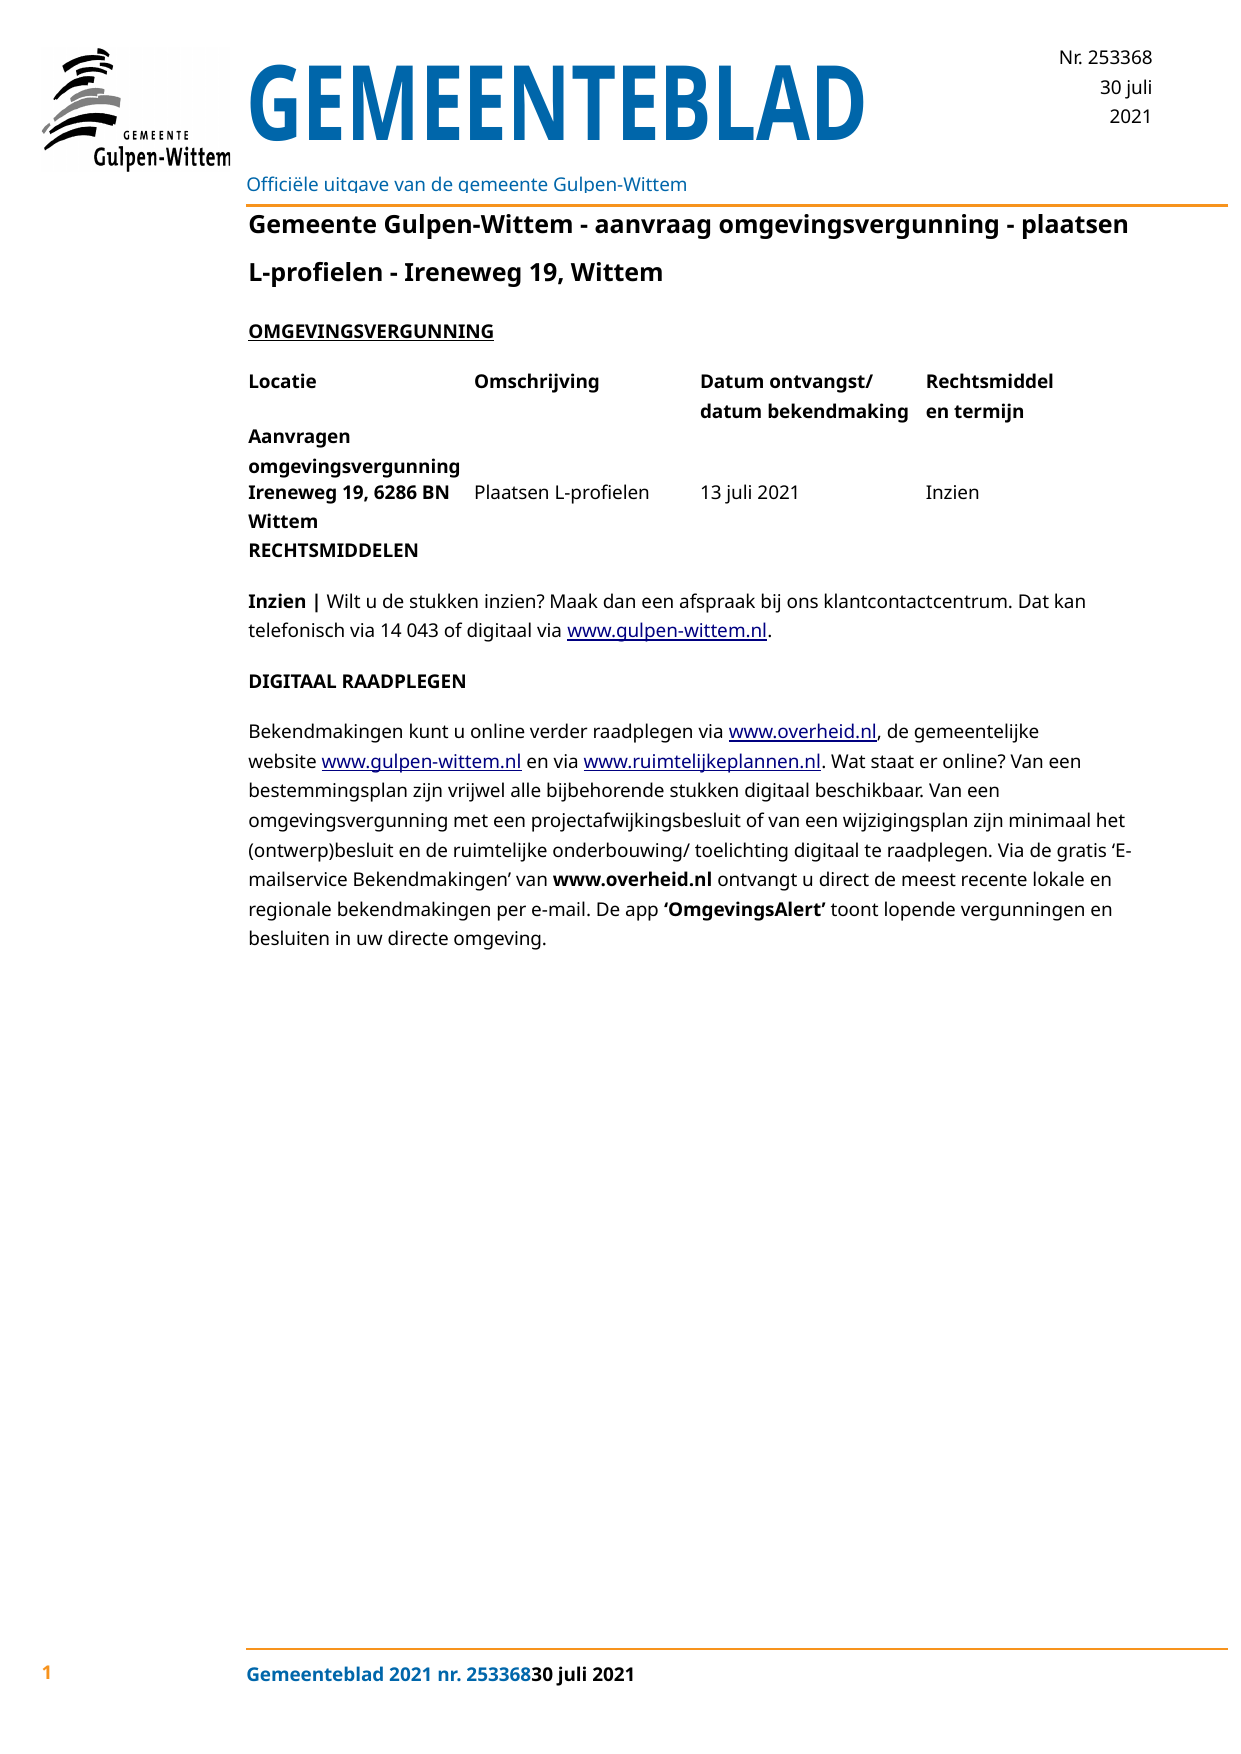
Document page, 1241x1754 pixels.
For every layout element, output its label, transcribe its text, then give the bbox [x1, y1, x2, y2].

text Gemeente Gulpen-Wittem - aanvraag omgevingsvergunning - plaatsen L-profielen - Ireneweg 19, Wittem [248, 207, 1152, 288]
table_cell Plaatsen L-profielen [474, 479, 700, 534]
table_cell [926, 424, 1152, 479]
table_header Locatie [248, 369, 474, 424]
table_cell 13 juli 2021 [700, 479, 926, 534]
table_cell Aanvragen omgevingsvergunning [248, 424, 474, 479]
table_header Datum ontvangst/ datum bekendmaking [700, 369, 926, 424]
table_header Rechtsmiddel en termijn [926, 369, 1152, 424]
text DIGITAAL RAADPLEGEN [248, 668, 1152, 694]
text RECHTSMIDDELEN [248, 538, 1152, 563]
picture [41, 47, 231, 172]
table_cell [700, 424, 926, 479]
table_cell Ireneweg 19, 6286 BN Wittem [248, 479, 474, 534]
text Inzien | Wilt u de stukken inzien? Maak dan een afspraak bij ons klantcontactcentrum. Dat kan telefonisch via 14 043 of digitaal via www.gulpen-wittem.nl. [248, 588, 1152, 643]
table_cell [474, 424, 700, 479]
table_cell Inzien [926, 479, 1152, 534]
text Bekendmakingen kunt u online verder raadplegen via www.overheid.nl, de gemeentelijke website www.gulpen-wittem.nl en via www.ruimtelijkeplannen.nl. Wat staat er online? Van een bestemmingsplan zijn vrijwel alle bijbehorende stukken digitaal beschikbaar. Van een omgevingsvergunning met een projectafwijkingsbesluit of van een wijzigingsplan zijn minimaal het (ontwerp)besluit en de ruimtelijke onderbouwing/ toelichting digitaal te raadplegen. Via de gratis ‘E-mailservice Bekendmakingen’ van www.overheid.nl ontvangt u direct de meest recente lokale en regionale bekendmakingen per e-mail. De app ‘OmgevingsAlert’ toont lopende vergunningen en besluiten in uw directe omgeving. [248, 718, 1152, 951]
table_header Omschrijving [474, 369, 700, 424]
text OMGEVINGSVERGUNNING [248, 318, 1152, 344]
